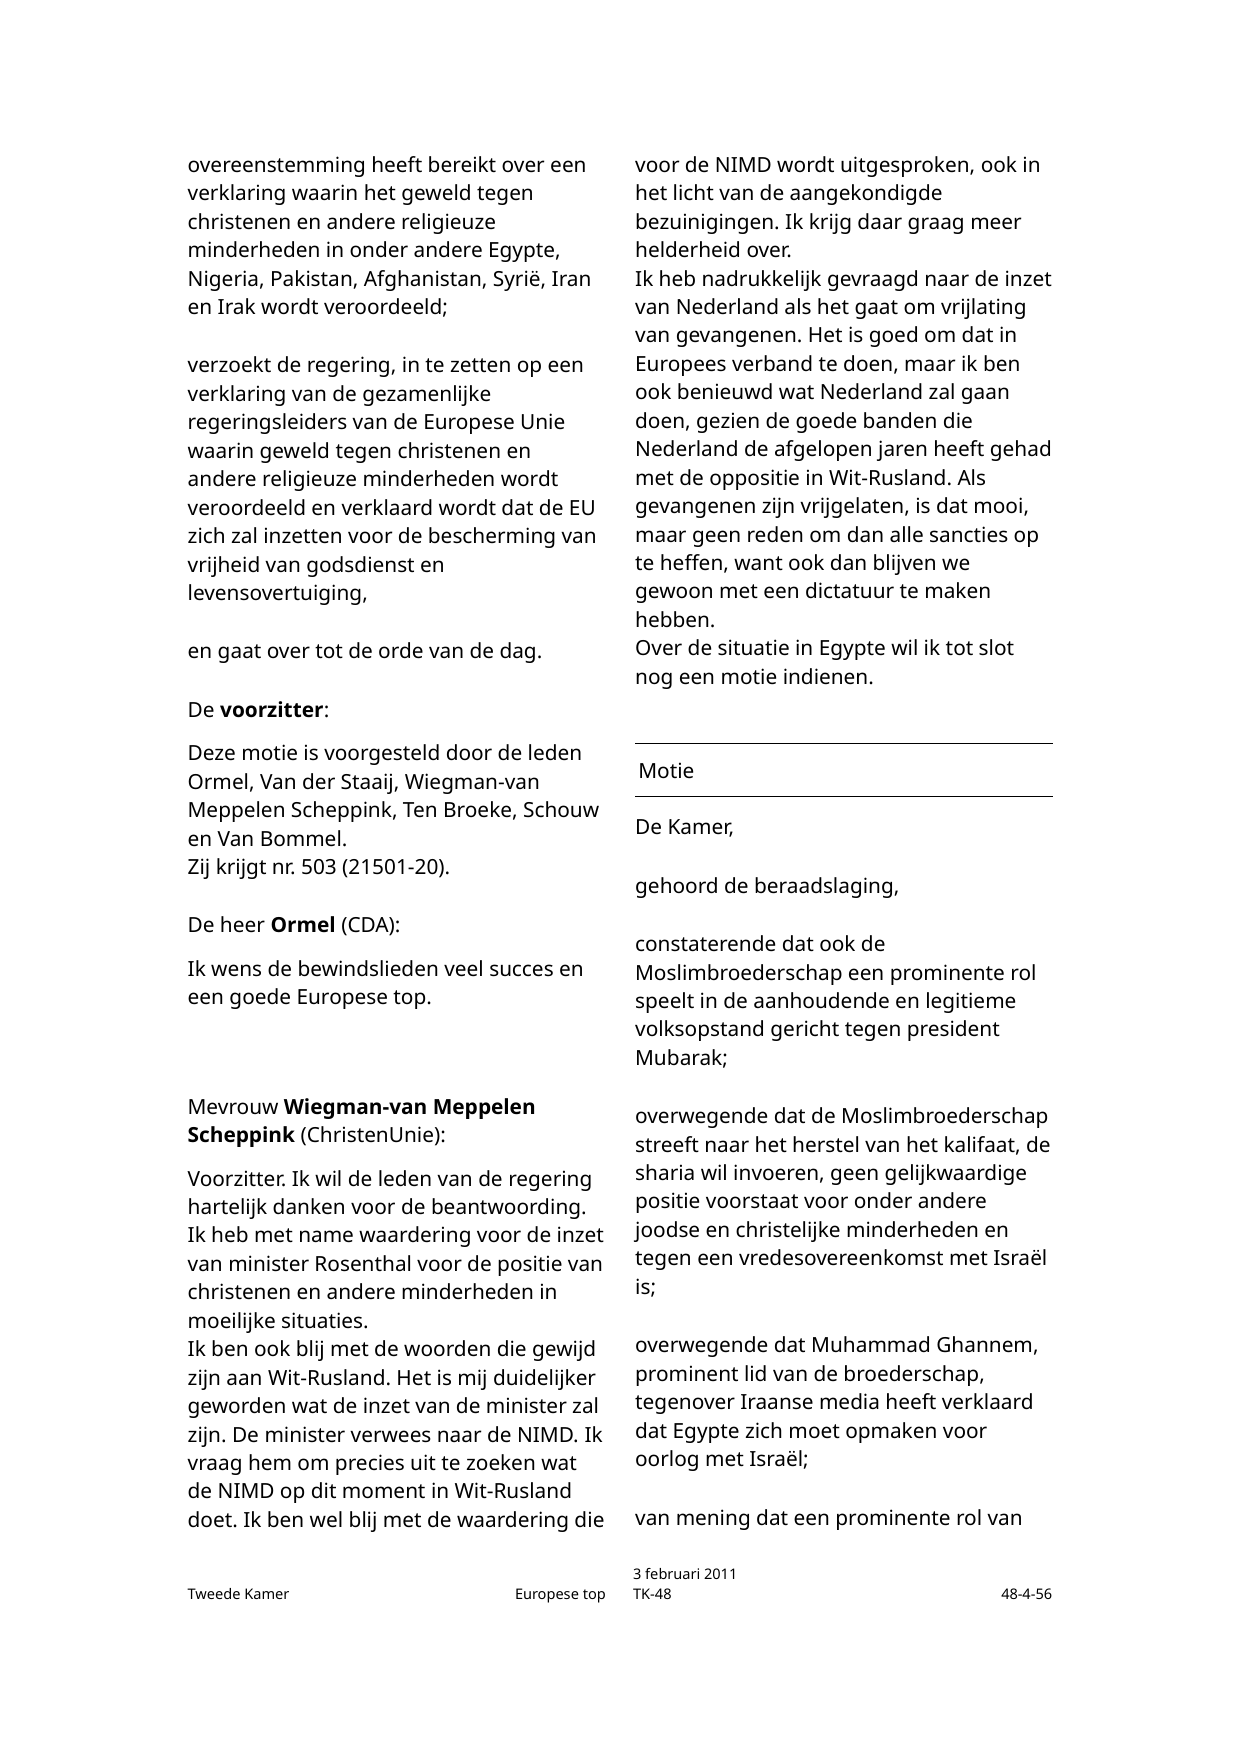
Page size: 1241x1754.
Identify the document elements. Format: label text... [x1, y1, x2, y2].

text gehoord de beraadslaging, [635, 871, 1053, 899]
text voor de NIMD wordt uitgesproken, ook in het licht van de aangekondigde bezuinigingen. Ik krijg daar graag meer helderheid over. [635, 150, 1053, 264]
text verzoekt de regering, in te zetten op een verklaring van de gezamenlijke regeringsleiders van de Europese Unie waarin geweld tegen christenen en andere religieuze minderheden wordt veroordeeld en verklaard wordt dat de EU zich zal inzetten voor de bescherming van vrijheid van godsdienst en levensovertuiging, [187, 351, 605, 607]
text Zij krijgt nr. 503 (21501-20). [187, 852, 605, 881]
text overwegende dat Muhammad Ghannem, prominent lid van de broederschap, tegenover Iraanse media heeft verklaard dat Egypte zich moet opmaken voor oorlog met Israël; [635, 1330, 1053, 1473]
text De Kamer, [635, 812, 1053, 841]
text De heer Ormel (CDA): [187, 911, 605, 939]
text Over de situatie in Egypte wil ik tot slot nog een motie indienen. [635, 633, 1053, 690]
text en gaat over tot de orde van de dag. [187, 637, 605, 665]
subtitle Motie [635, 744, 1053, 796]
text Ik wens de bewindslieden veel succes en een goede Europese top. [187, 954, 605, 1011]
text Ik ben ook blij met de woorden die gewijd zijn aan Wit-Rusland. Het is mij duidelijker geworden wat de inzet van de minister zal zijn. De minister verwees naar de NIMD. Ik vraag hem om precies uit te zoeken wat de NIMD op dit moment in Wit-Rusland doet. Ik ben wel blij met de waardering die [187, 1334, 605, 1533]
text van mening dat een prominente rol van [635, 1503, 1053, 1531]
text overwegende dat de Moslimbroederschap streeft naar het herstel van het kalifaat, de sharia wil invoeren, geen gelijkwaardige positie voorstaat voor onder andere joodse en christelijke minderheden en tegen een vredesovereenkomst met Israël is; [635, 1101, 1053, 1300]
text Voorzitter. Ik wil de leden van de regering hartelijk danken voor de beantwoording. Ik heb met name waardering voor de inzet van minister Rosenthal voor de positie van christenen en andere minderheden in moeilijke situaties. [187, 1164, 605, 1334]
text Ik heb nadrukkelijk gevraagd naar de inzet van Nederland als het gaat om vrijlating van gevangenen. Het is goed om dat in Europees verband te doen, maar ik ben ook benieuwd wat Nederland zal gaan doen, gezien de goede banden die Nederland de afgelopen jaren heeft gehad met de oppositie in Wit-Rusland. Als gevangenen zijn vrijgelaten, is dat mooi, maar geen reden om dan alle sancties op te heffen, want ook dan blijven we gewoon met een dictatuur te maken hebben. [635, 264, 1053, 633]
text overeenstemming heeft bereikt over een verklaring waarin het geweld tegen christenen en andere religieuze minderheden in onder andere Egypte, Nigeria, Pakistan, Afghanistan, Syrië, Iran en Irak wordt veroordeeld; [187, 150, 605, 321]
text  [187, 1041, 605, 1069]
text Mevrouw Wiegman-van Meppelen Scheppink (ChristenUnie): [187, 1092, 605, 1149]
text constaterende dat ook de Moslimbroederschap een prominente rol speelt in de aanhoudende en legitieme volksopstand gericht tegen president Mubarak; [635, 929, 1053, 1071]
text Deze motie is voorgesteld door de leden Ormel, Van der Staaij, Wiegman-van Meppelen Scheppink, Ten Broeke, Schouw en Van Bommel. [187, 738, 605, 852]
text De voorzitter: [187, 695, 605, 723]
